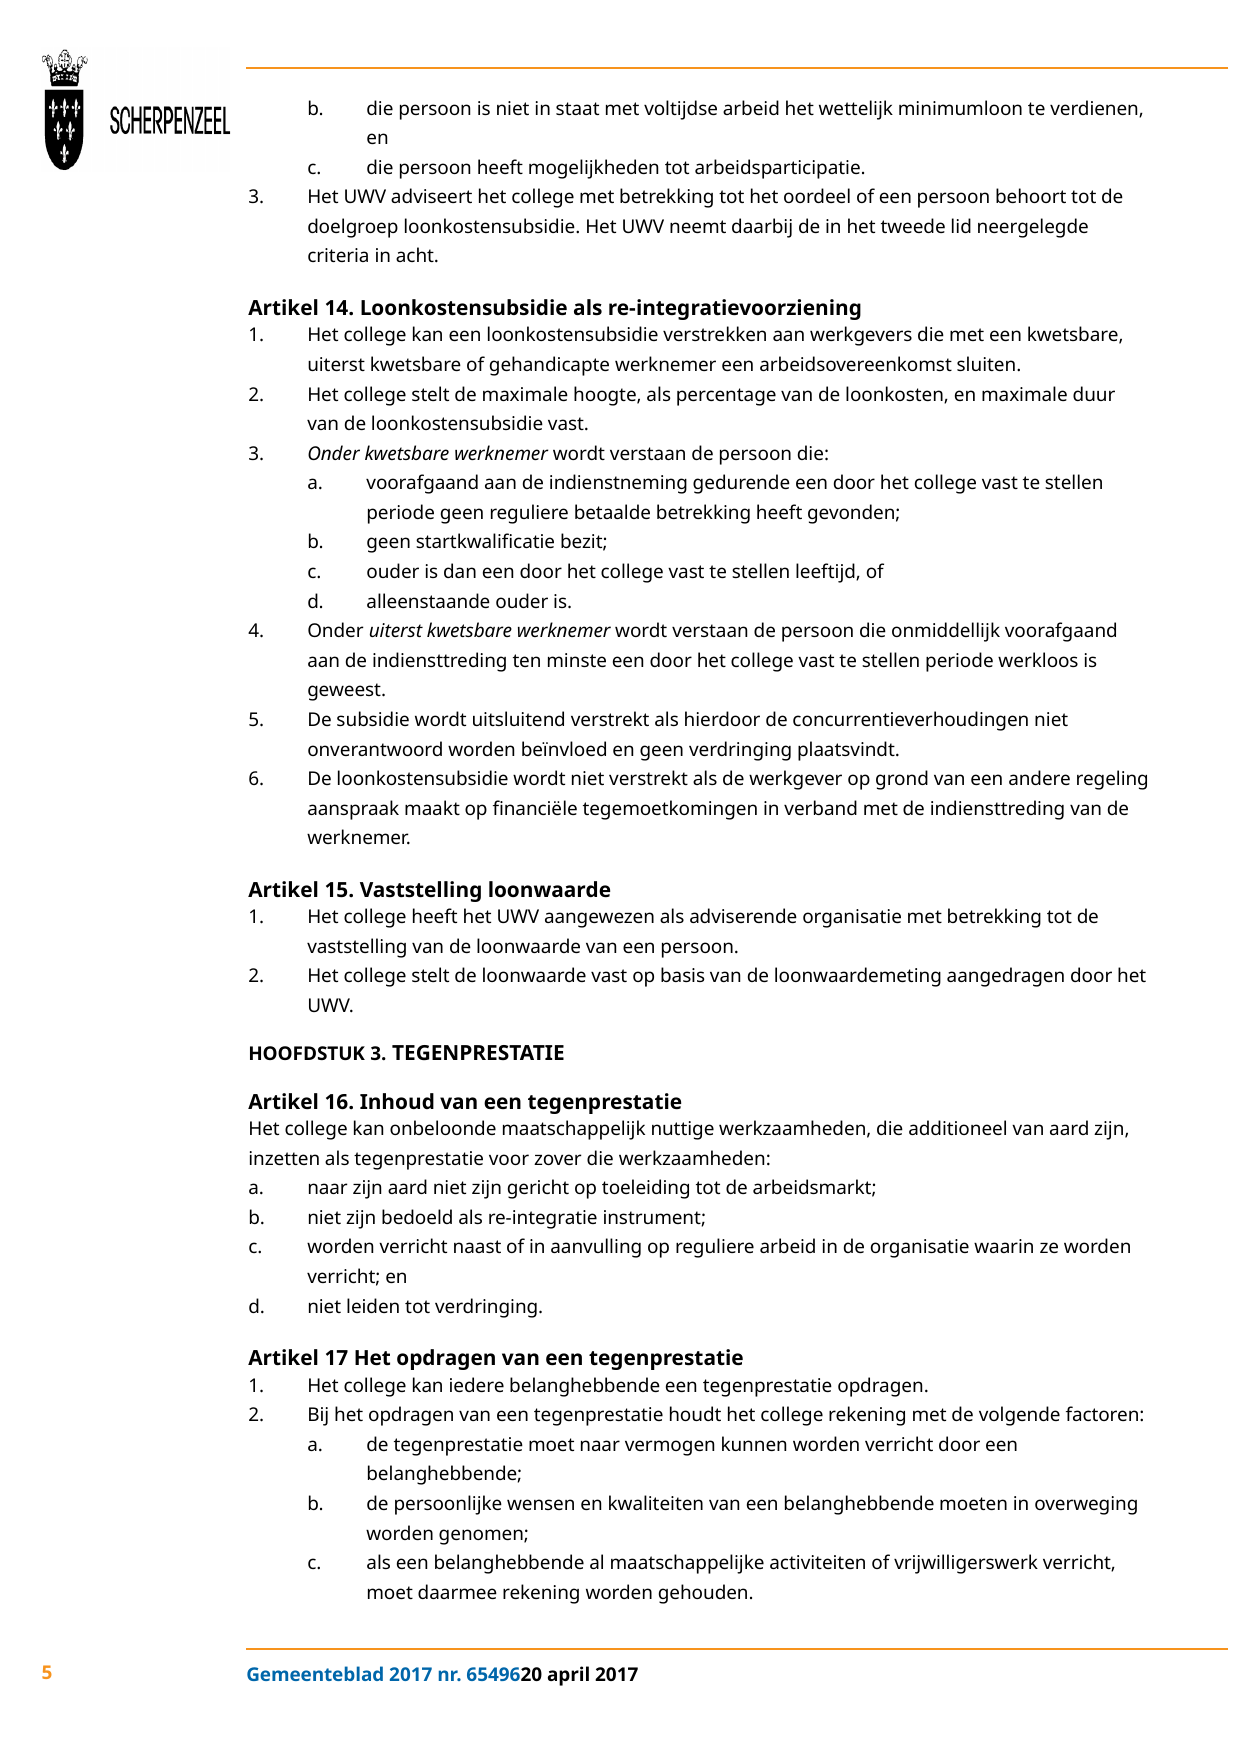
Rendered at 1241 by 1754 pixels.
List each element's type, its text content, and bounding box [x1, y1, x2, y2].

picture [41, 47, 231, 172]
text Het college kan onbeloonde maatschappelijk nuttige werkzaamheden, die additioneel van aard zijn, inzetten als tegenprestatie voor zover die werkzaamheden: [248, 1115, 1152, 1171]
text Artikel 15. Vaststelling loonwaarde [248, 875, 1152, 903]
list Het college kan iedere belanghebbende een tegenprestatie opdragen. [248, 1372, 1152, 1397]
list die persoon is niet in staat met voltijdse arbeid het wettelijk minimumloon te verdienen, en [307, 95, 1152, 150]
list Het college stelt de maximale hoogte, als percentage van de loonkosten, en maximale duur van de loonkostensubsidie vast. [248, 381, 1152, 436]
list als een belanghebbende al maatschappelijke activiteiten of vrijwilligerswerk verricht, moet daarmee rekening worden gehouden. [307, 1549, 1152, 1604]
list naar zijn aard niet zijn gericht op toeleiding tot de arbeidsmarkt; [248, 1174, 1152, 1200]
list de persoonlijke wensen en kwaliteiten van een belanghebbende moeten in overweging worden genomen; [307, 1490, 1152, 1545]
list worden verricht naast of in aanvulling op reguliere arbeid in de organisatie waarin ze worden verricht; en [248, 1234, 1152, 1289]
list De loonkostensubsidie wordt niet verstrekt als de werkgever op grond van een andere regeling aanspraak maakt op financiële tegemoetkomingen in verband met de indiensttreding van de werknemer. [248, 765, 1152, 850]
list die persoon heeft mogelijkheden tot arbeidsparticipatie. [307, 154, 1152, 180]
list Het college heeft het UWV aangewezen als adviserende organisatie met betrekking tot de vaststelling van de loonwaarde van een persoon. [248, 903, 1152, 959]
list Bij het opdragen van een tegenprestatie houdt het college rekening met de volgende factoren: [248, 1401, 1152, 1427]
list Het UWV adviseert het college met betrekking tot het oordeel of een persoon behoort tot de doelgroep loonkostensubsidie. Het UWV neemt daarbij de in het tweede lid neergelegde criteria in acht. [248, 183, 1152, 268]
list niet leiden tot verdringing. [248, 1293, 1152, 1319]
list Het college kan een loonkostensubsidie verstrekken aan werkgevers die met een kwetsbare, uiterst kwetsbare of gehandicapte werknemer een arbeidsovereenkomst sluiten. [248, 322, 1152, 377]
list alleenstaande ouder is. [307, 588, 1152, 613]
text Artikel 14. Loonkostensubsidie als re-integratievoorziening [248, 293, 1152, 322]
text Artikel 17 Het opdragen van een tegenprestatie [248, 1343, 1152, 1372]
list niet zijn bedoeld als re-integratie instrument; [248, 1204, 1152, 1230]
list Onder uiterst kwetsbare werknemer wordt verstaan de persoon die onmiddellijk voorafgaand aan de indiensttreding ten minste een door het college vast te stellen periode werkloos is geweest. [248, 617, 1152, 702]
list de tegenprestatie moet naar vermogen kunnen worden verricht door een belanghebbende; [307, 1431, 1152, 1486]
list geen startkwalificatie bezit; [307, 529, 1152, 554]
list ouder is dan een door het college vast te stellen leeftijd, of [307, 558, 1152, 584]
list Het college stelt de loonwaarde vast op basis van de loonwaardemeting aangedragen door het UWV. [248, 962, 1152, 1018]
list Onder kwetsbare werknemer wordt verstaan de persoon die: [248, 440, 1152, 466]
list De subsidie wordt uitsluitend verstrekt als hierdoor de concurrentieverhoudingen niet onverantwoord worden beïnvloed en geen verdringing plaatsvindt. [248, 706, 1152, 761]
text Artikel 16. Inhoud van een tegenprestatie [248, 1087, 1152, 1115]
text HOOFDSTUK 3. TEGENPRESTATIE [248, 1038, 1152, 1066]
list voorafgaand aan de indienstneming gedurende een door het college vast te stellen periode geen reguliere betaalde betrekking heeft gevonden; [307, 469, 1152, 525]
